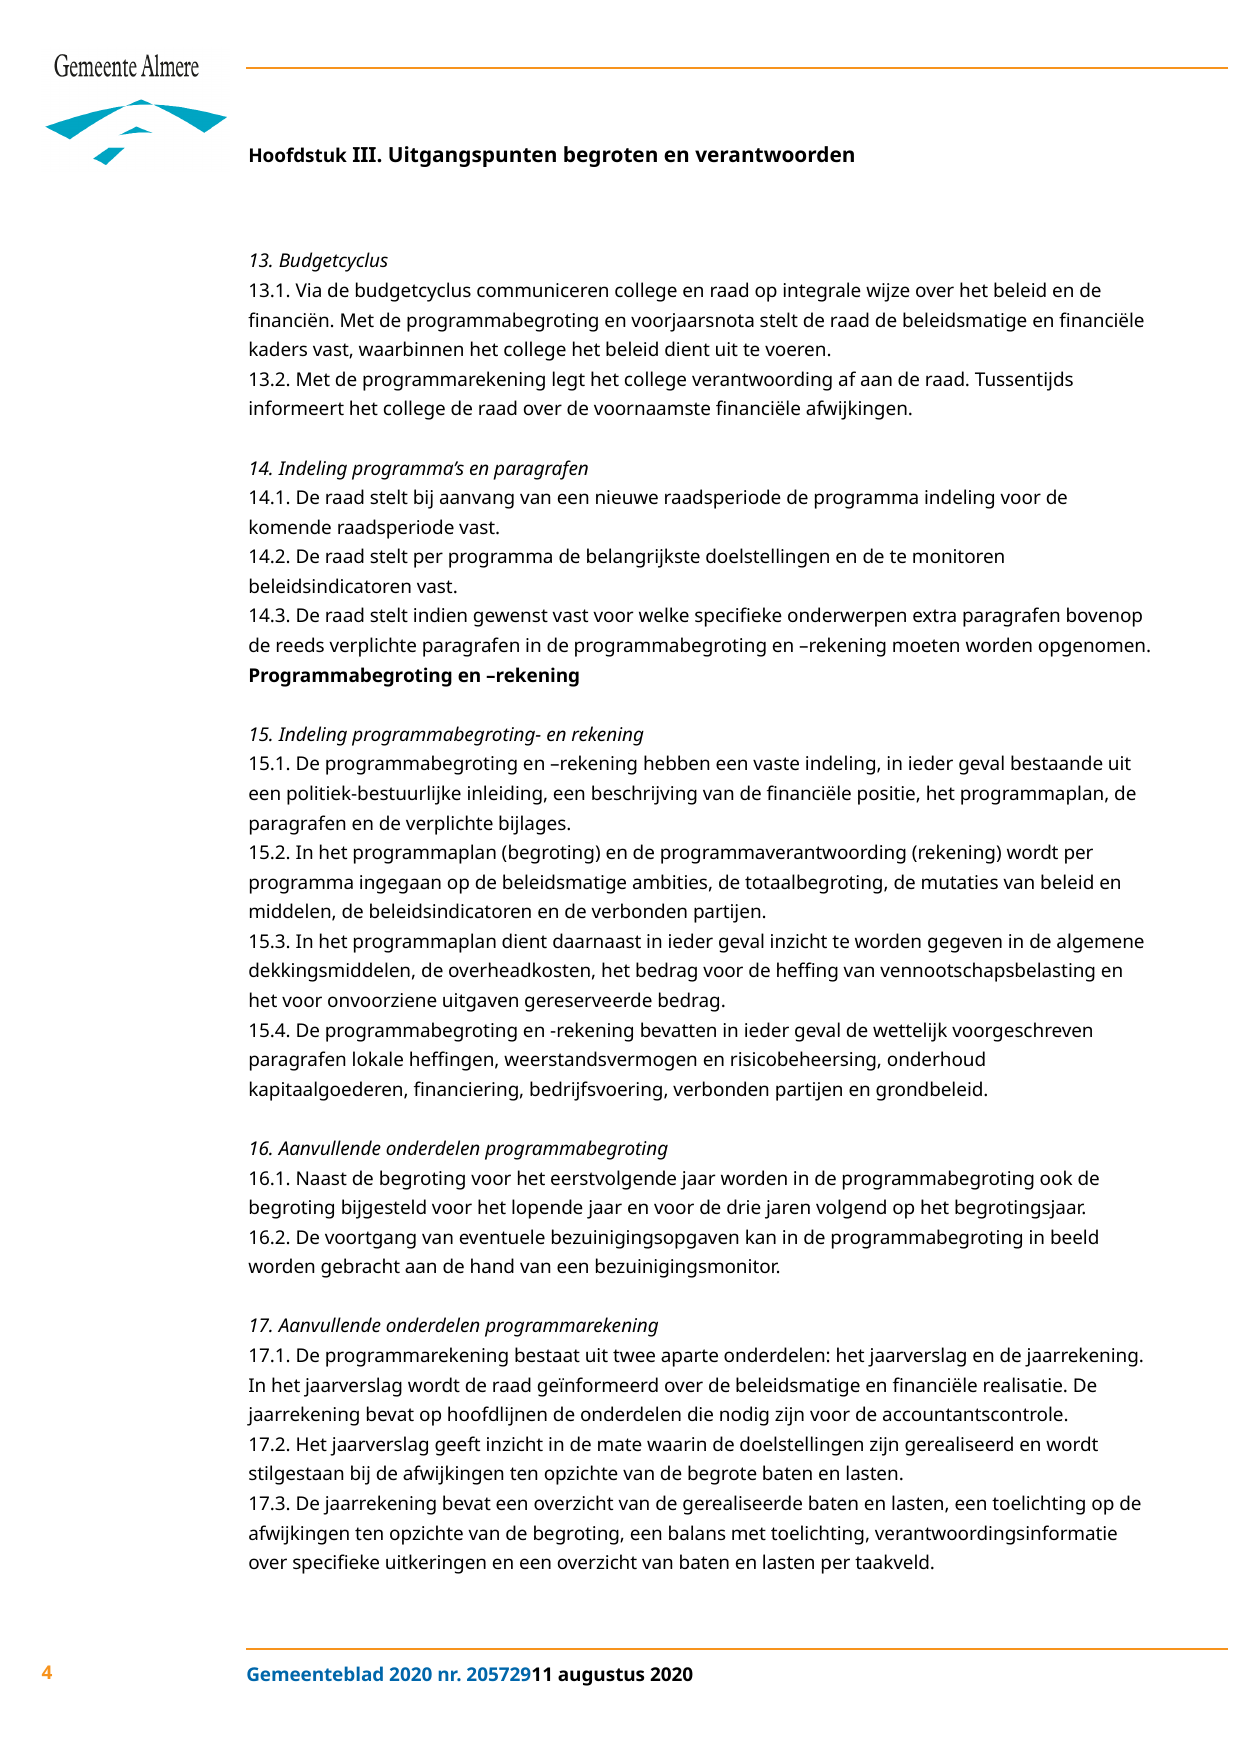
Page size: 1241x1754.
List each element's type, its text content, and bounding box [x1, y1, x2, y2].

text 15.2. In het programmaplan (begroting) en de programmaverantwoording (rekening) wordt per programma ingegaan op de beleidsmatige ambities, de totaalbegroting, de mutaties van beleid en middelen, de beleidsindicatoren en de verbonden partijen. [248, 839, 1152, 924]
text 13.2. Met de programmarekening legt het college verantwoording af aan de raad. Tussentijds informeert het college de raad over de voornaamste financiële afwijkingen. [248, 366, 1152, 421]
text 16. Aanvullende onderdelen programmabegroting [248, 1135, 1152, 1161]
text Programmabegroting en –rekening [248, 662, 1152, 688]
text 14.1. De raad stelt bij aanvang van een nieuwe raadsperiode de programma indeling voor de komende raadsperiode vast. [248, 484, 1152, 540]
text 14. Indeling programma’s en paragrafen [248, 455, 1152, 481]
picture [41, 47, 231, 172]
text 15.4. De programmabegroting en -rekening bevatten in ieder geval de wettelijk voorgeschreven paragrafen lokale heffingen, weerstandsvermogen en risicobeheersing, onderhoud kapitaalgoederen, financiering, bedrijfsvoering, verbonden partijen en grondbeleid. [248, 1017, 1152, 1102]
text 16.2. De voortgang van eventuele bezuinigingsopgaven kan in de programmabegroting in beeld worden gebracht aan de hand van een bezuinigingsmonitor. [248, 1224, 1152, 1279]
text 13.1. Via de budgetcyclus communiceren college en raad op integrale wijze over het beleid en de financiën. Met de programmabegroting en voorjaarsnota stelt de raad de beleidsmatige en financiële kaders vast, waarbinnen het college het beleid dient uit te voeren. [248, 277, 1152, 362]
text 16.1. Naast de begroting voor het eerstvolgende jaar worden in de programmabegroting ook de begroting bijgesteld voor het lopende jaar en voor de drie jaren volgend op het begrotingsjaar. [248, 1165, 1152, 1220]
text 15.1. De programmabegroting en –rekening hebben een vaste indeling, in ieder geval bestaande uit een politiek-bestuurlijke inleiding, een beschrijving van de financiële positie, het programmaplan, de paragrafen en de verplichte bijlages. [248, 751, 1152, 836]
text 15. Indeling programmabegroting- en rekening [248, 721, 1152, 747]
text 17. Aanvullende onderdelen programmarekening [248, 1313, 1152, 1338]
text 14.3. De raad stelt indien gewenst vast voor welke specifieke onderwerpen extra paragrafen bovenop de reeds verplichte paragrafen in de programmabegroting en –rekening moeten worden opgenomen. [248, 603, 1152, 658]
text 15.3. In het programmaplan dient daarnaast in ieder geval inzicht te worden gegeven in de algemene dekkingsmiddelen, de overheadkosten, het bedrag voor de heffing van vennootschapsbelasting en het voor onvoorziene uitgaven gereserveerde bedrag. [248, 928, 1152, 1013]
text 17.1. De programmarekening bestaat uit twee aparte onderdelen: het jaarverslag en de jaarrekening. In het jaarverslag wordt de raad geïnformeerd over de beleidsmatige en financiële realisatie. De jaarrekening bevat op hoofdlijnen de onderdelen die nodig zijn voor de accountantscontrole. [248, 1342, 1152, 1427]
text 14.2. De raad stelt per programma de belangrijkste doelstellingen en de te monitoren beleidsindicatoren vast. [248, 543, 1152, 599]
text 17.3. De jaarrekening bevat een overzicht van de gerealiseerde baten en lasten, een toelichting op de afwijkingen ten opzichte van de begroting, een balans met toelichting, verantwoordingsinformatie over specifieke uitkeringen en een overzicht van baten en lasten per taakveld. [248, 1490, 1152, 1575]
text Hoofdstuk III. Uitgangspunten begroten en verantwoorden [248, 140, 1152, 169]
text 13. Budgetcyclus [248, 248, 1152, 273]
text 17.2. Het jaarverslag geeft inzicht in de mate waarin de doelstellingen zijn gerealiseerd en wordt stilgestaan bij de afwijkingen ten opzichte van de begrote baten en lasten. [248, 1431, 1152, 1486]
